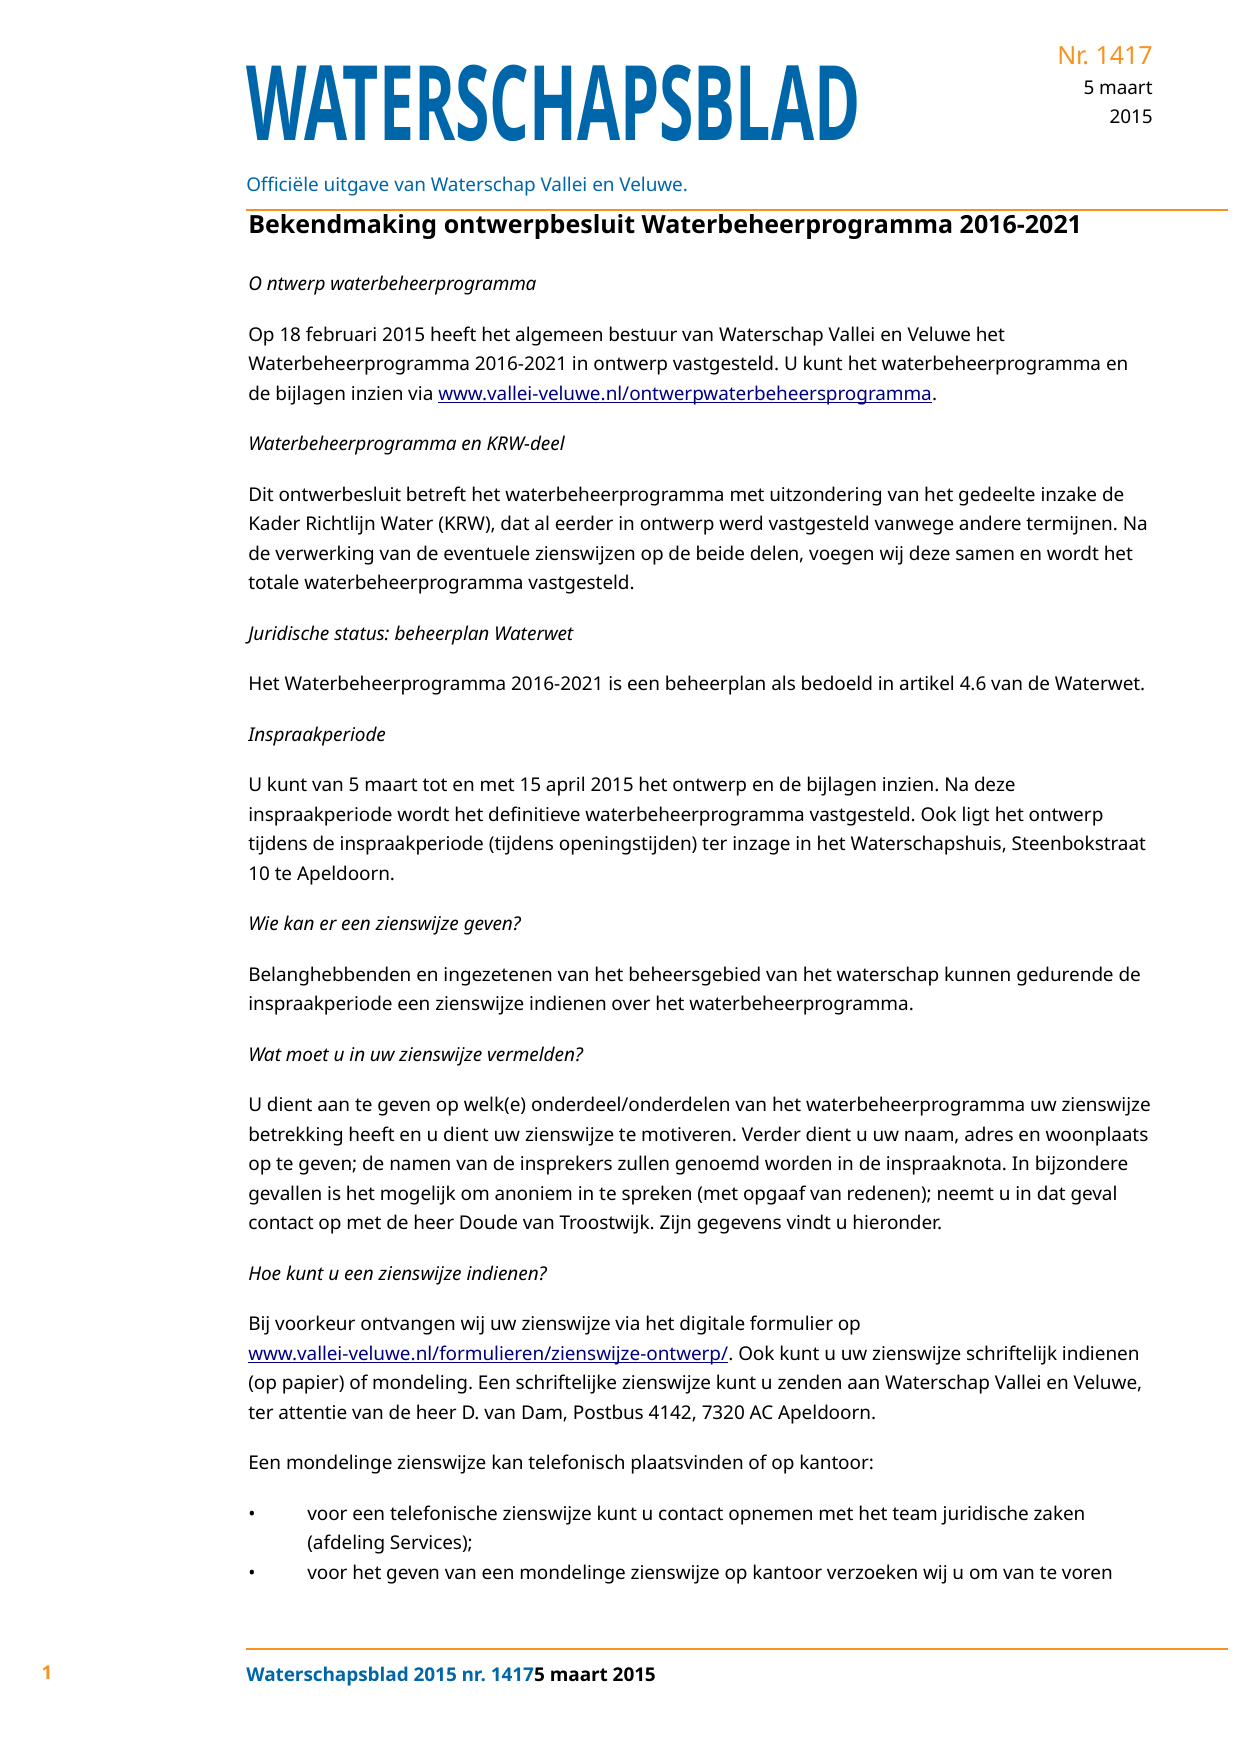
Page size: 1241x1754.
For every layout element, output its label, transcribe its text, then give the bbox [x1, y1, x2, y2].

text Op 18 februari 2015 heeft het algemeen bestuur van Waterschap Vallei en Veluwe het Waterbeheerprogramma 2016-2021 in ontwerp vastgesteld. U kunt het waterbeheerprogramma en de bijlagen inzien via www.vallei-veluwe.nl/ontwerpwaterbeheersprogramma. [248, 321, 1152, 406]
text Hoe kunt u een zienswijze indienen? [248, 1260, 1152, 1286]
text Wie kan er een zienswijze geven? [248, 910, 1152, 936]
text Waterbeheerprogramma en KRW-deel [248, 430, 1152, 456]
text U dient aan te geven op welk(e) onderdeel/onderdelen van het waterbeheerprogramma uw zienswijze betrekking heeft en u dient uw zienswijze te motiveren. Verder dient u uw naam, adres en woonplaats op te geven; de namen van de insprekers zullen genoemd worden in de inspraaknota. In bijzondere gevallen is het mogelijk om anoniem in te spreken (met opgaaf van redenen); neemt u in dat geval contact op met de heer Doude van Troostwijk. Zijn gegevens vindt u hieronder. [248, 1091, 1152, 1235]
text Bij voorkeur ontvangen wij uw zienswijze via het digitale formulier op www.vallei-veluwe.nl/formulieren/zienswijze-ontwerp/. Ook kunt u uw zienswijze schriftelijk indienen (op papier) of mondeling. Een schriftelijke zienswijze kunt u zenden aan Waterschap Vallei en Veluwe, ter attentie van de heer D. van Dam, Postbus 4142, 7320 AC Apeldoorn. [248, 1310, 1152, 1425]
list voor een telefonische zienswijze kunt u contact opnemen met het team juridische zaken (afdeling Services); [248, 1500, 1152, 1555]
text Een mondelinge zienswijze kan telefonisch plaatsvinden of op kantoor: [248, 1449, 1152, 1475]
text O ntwerp waterbeheerprogramma [248, 270, 1152, 296]
text Het Waterbeheerprogramma 2016-2021 is een beheerplan als bedoeld in artikel 4.6 van de Waterwet. [248, 670, 1152, 696]
text Belanghebbenden en ingezetenen van het beheersgebied van het waterschap kunnen gedurende de inspraakperiode een zienswijze indienen over het waterbeheerprogramma. [248, 961, 1152, 1016]
text Dit ontwerbesluit betreft het waterbeheerprogramma met uitzondering van het gedeelte inzake de Kader Richtlijn Water (KRW), dat al eerder in ontwerp werd vastgesteld vanwege andere termijnen. Na de verwerking van de eventuele zienswijzen op de beide delen, voegen wij deze samen en wordt het totale waterbeheerprogramma vastgesteld. [248, 481, 1152, 595]
picture [41, 47, 231, 172]
text Bekendmaking ontwerpbesluit Waterbeheerprogramma 2016-2021 [248, 211, 1152, 241]
text Juridische status: beheerplan Waterwet [248, 620, 1152, 646]
text Inspraakperiode [248, 721, 1152, 746]
text U kunt van 5 maart tot en met 15 april 2015 het ontwerp en de bijlagen inzien. Na deze inspraakperiode wordt het definitieve waterbeheerprogramma vastgesteld. Ook ligt het ontwerp tijdens de inspraakperiode (tijdens openingstijden) ter inzage in het Waterschapshuis, Steenbokstraat 10 te Apeldoorn. [248, 771, 1152, 886]
list voor het geven van een mondelinge zienswijze op kantoor verzoeken wij u om van te voren [248, 1559, 1152, 1585]
text Wat moet u in uw zienswijze vermelden? [248, 1041, 1152, 1066]
